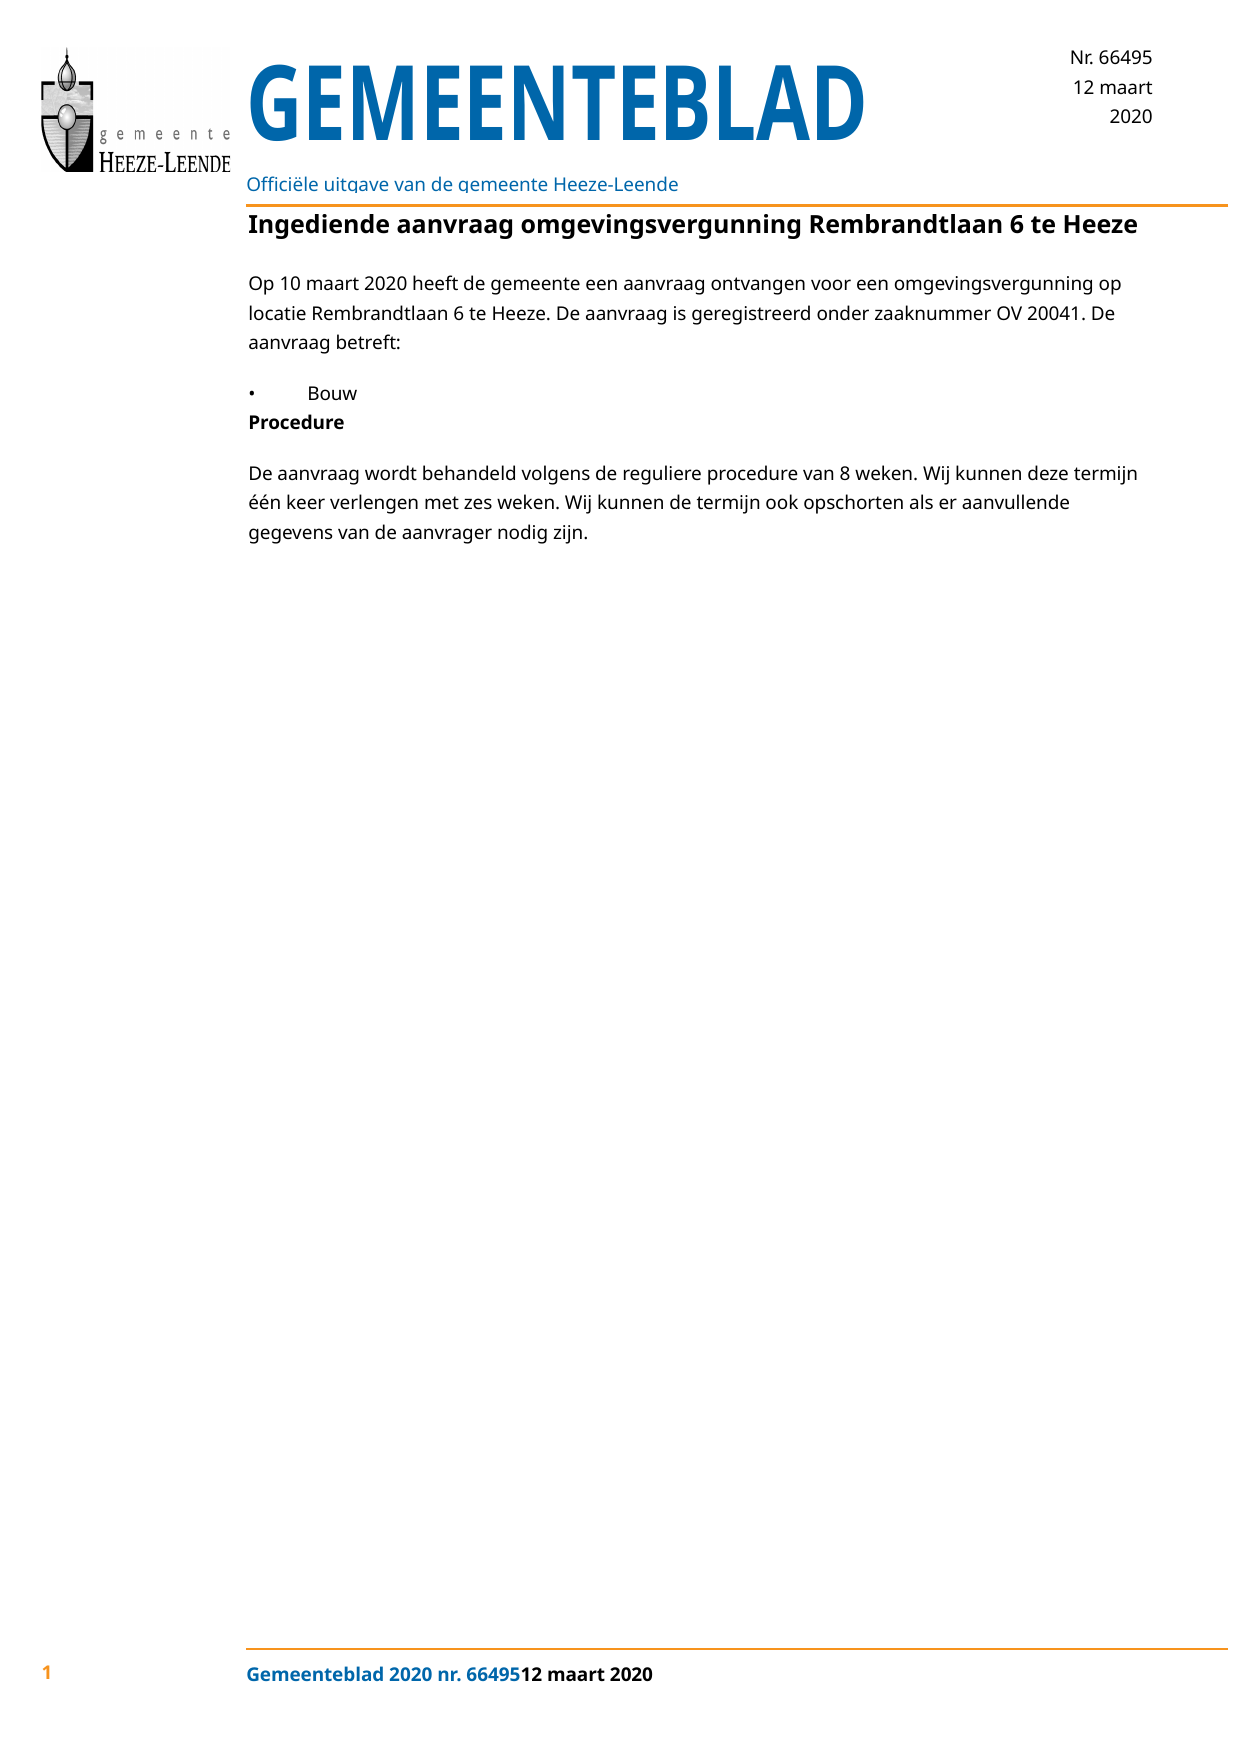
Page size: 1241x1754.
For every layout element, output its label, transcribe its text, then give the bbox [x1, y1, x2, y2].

text De aanvraag wordt behandeld volgens de reguliere procedure van 8 weken. Wij kunnen deze termijn één keer verlengen met zes weken. Wij kunnen de termijn ook opschorten als er aanvullende gegevens van de aanvrager nodig zijn. [248, 460, 1152, 545]
list Bouw [248, 380, 1152, 406]
text Procedure [248, 409, 1152, 435]
text Op 10 maart 2020 heeft de gemeente een aanvraag ontvangen voor een omgevingsvergunning op locatie Rembrandtlaan 6 te Heeze. De aanvraag is geregistreerd onder zaaknummer OV 20041. De aanvraag betreft: [248, 270, 1152, 355]
text Ingediende aanvraag omgevingsvergunning Rembrandtlaan 6 te Heeze [248, 207, 1152, 241]
picture [41, 47, 231, 172]
